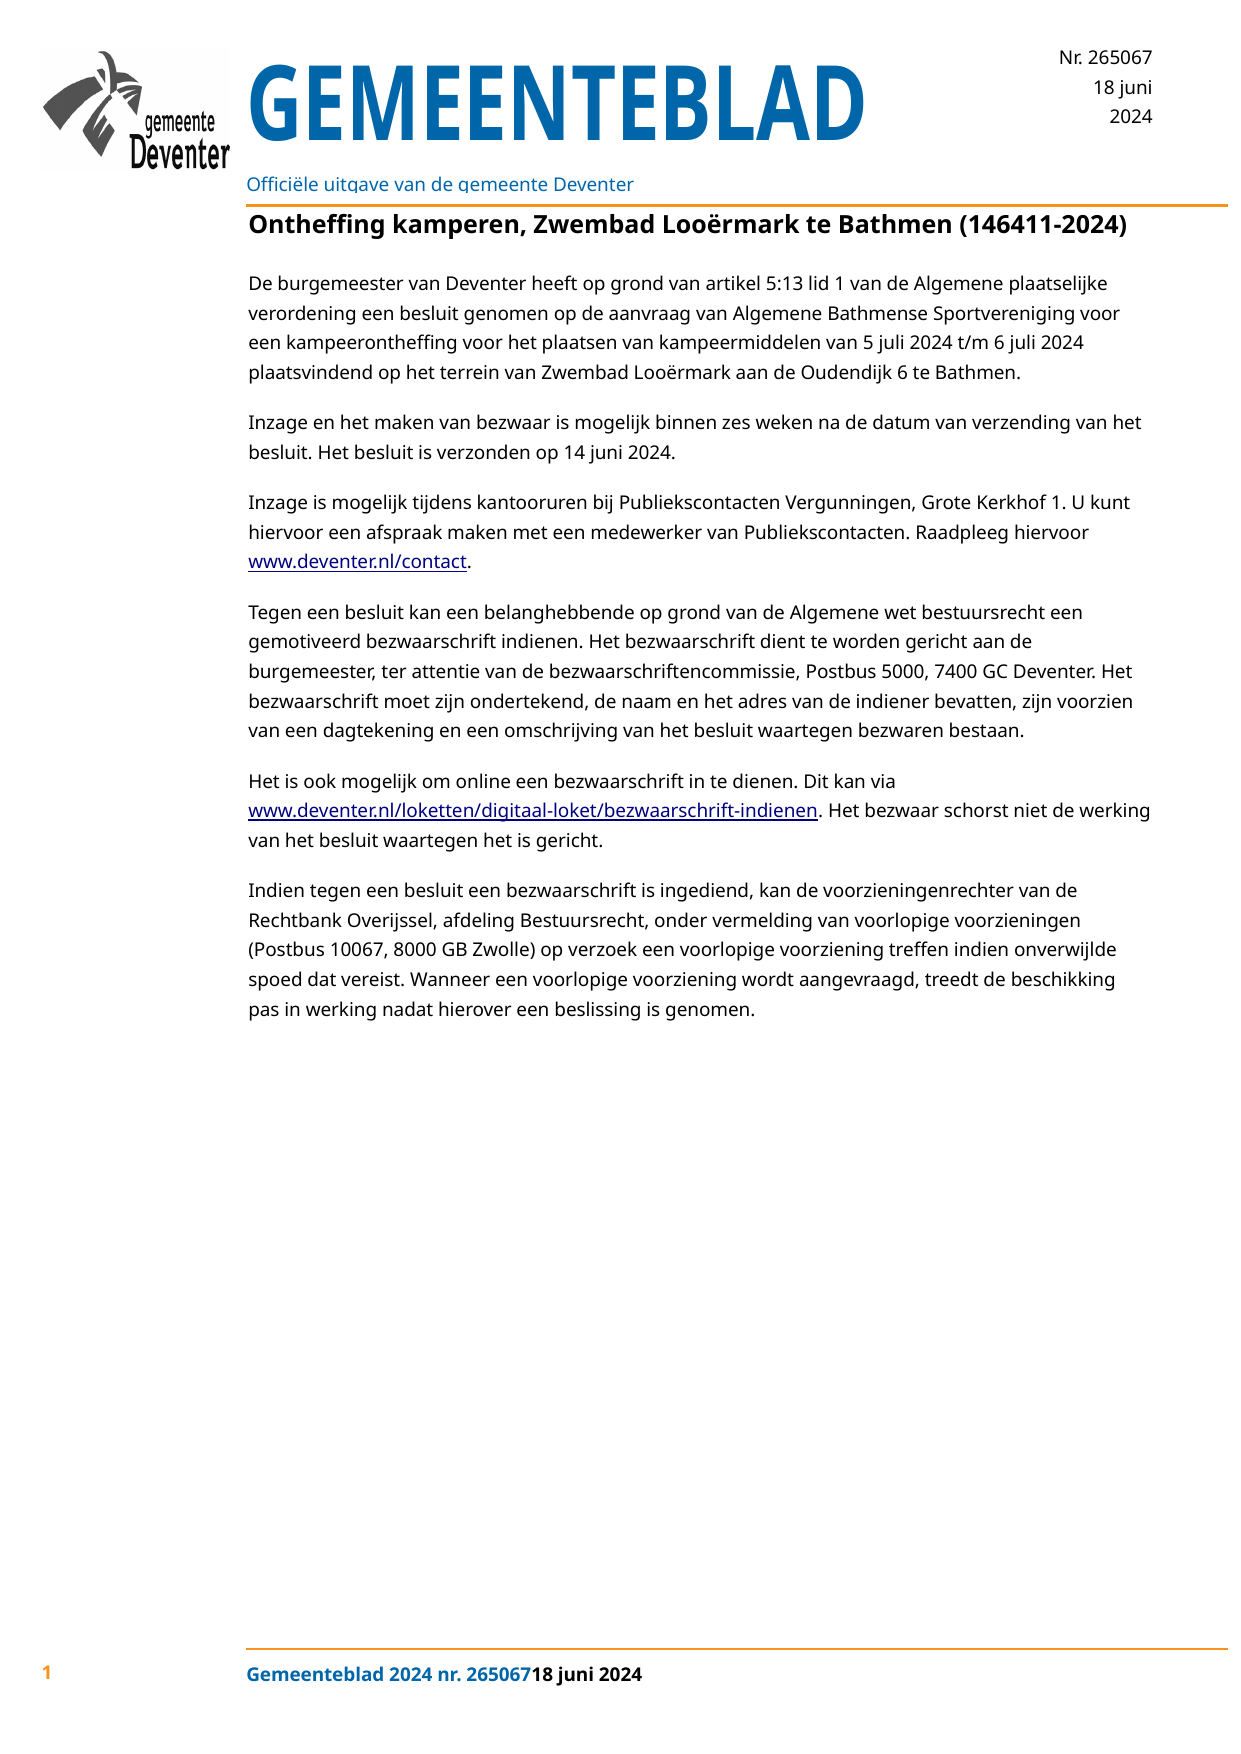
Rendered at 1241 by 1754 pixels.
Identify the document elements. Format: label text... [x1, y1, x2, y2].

text Inzage is mogelijk tijdens kantooruren bij Publiekscontacten Vergunningen, Grote Kerkhof 1. U kunt hiervoor een afspraak maken met een medewerker van Publiekscontacten. Raadpleeg hiervoor www.deventer.nl/contact. [248, 489, 1152, 574]
text Indien tegen een besluit een bezwaarschrift is ingediend, kan de voorzieningenrechter van de Rechtbank Overijssel, afdeling Bestuursrecht, onder vermelding van voorlopige voorzieningen (Postbus 10067, 8000 GB Zwolle) op verzoek een voorlopige voorziening treffen indien onverwijlde spoed dat vereist. Wanneer een voorlopige voorziening wordt aangevraagd, treedt de beschikking pas in werking nadat hierover een beslissing is genomen. [248, 877, 1152, 1021]
text De burgemeester van Deventer heeft op grond van artikel 5:13 lid 1 van de Algemene plaatselijke verordening een besluit genomen op de aanvraag van Algemene Bathmense Sportvereniging voor een kampeerontheffing voor het plaatsen van kampeermiddelen van 5 juli 2024 t/m 6 juli 2024 plaatsvindend op het terrein van Zwembad Looërmark aan de Oudendijk 6 te Bathmen. [248, 270, 1152, 385]
text Inzage en het maken van bezwaar is mogelijk binnen zes weken na de datum van verzending van het besluit. Het besluit is verzonden op 14 juni 2024. [248, 409, 1152, 465]
picture [41, 47, 231, 172]
text Het is ook mogelijk om online een bezwaarschrift in te dienen. Dit kan via www.deventer.nl/loketten/digitaal-loket/bezwaarschrift-indienen. Het bezwaar schorst niet de werking van het besluit waartegen het is gericht. [248, 768, 1152, 853]
text Ontheffing kamperen, Zwembad Looërmark te Bathmen (146411-2024) [248, 207, 1152, 241]
text Tegen een besluit kan een belanghebbende op grond van de Algemene wet bestuursrecht een gemotiveerd bezwaarschrift indienen. Het bezwaarschrift dient te worden gericht aan de burgemeester, ter attentie van de bezwaarschriftencommissie, Postbus 5000, 7400 GC Deventer. Het bezwaarschrift moet zijn ondertekend, de naam en het adres van de indiener bevatten, zijn voorzien van een dagtekening en een omschrijving van het besluit waartegen bezwaren bestaan. [248, 599, 1152, 743]
